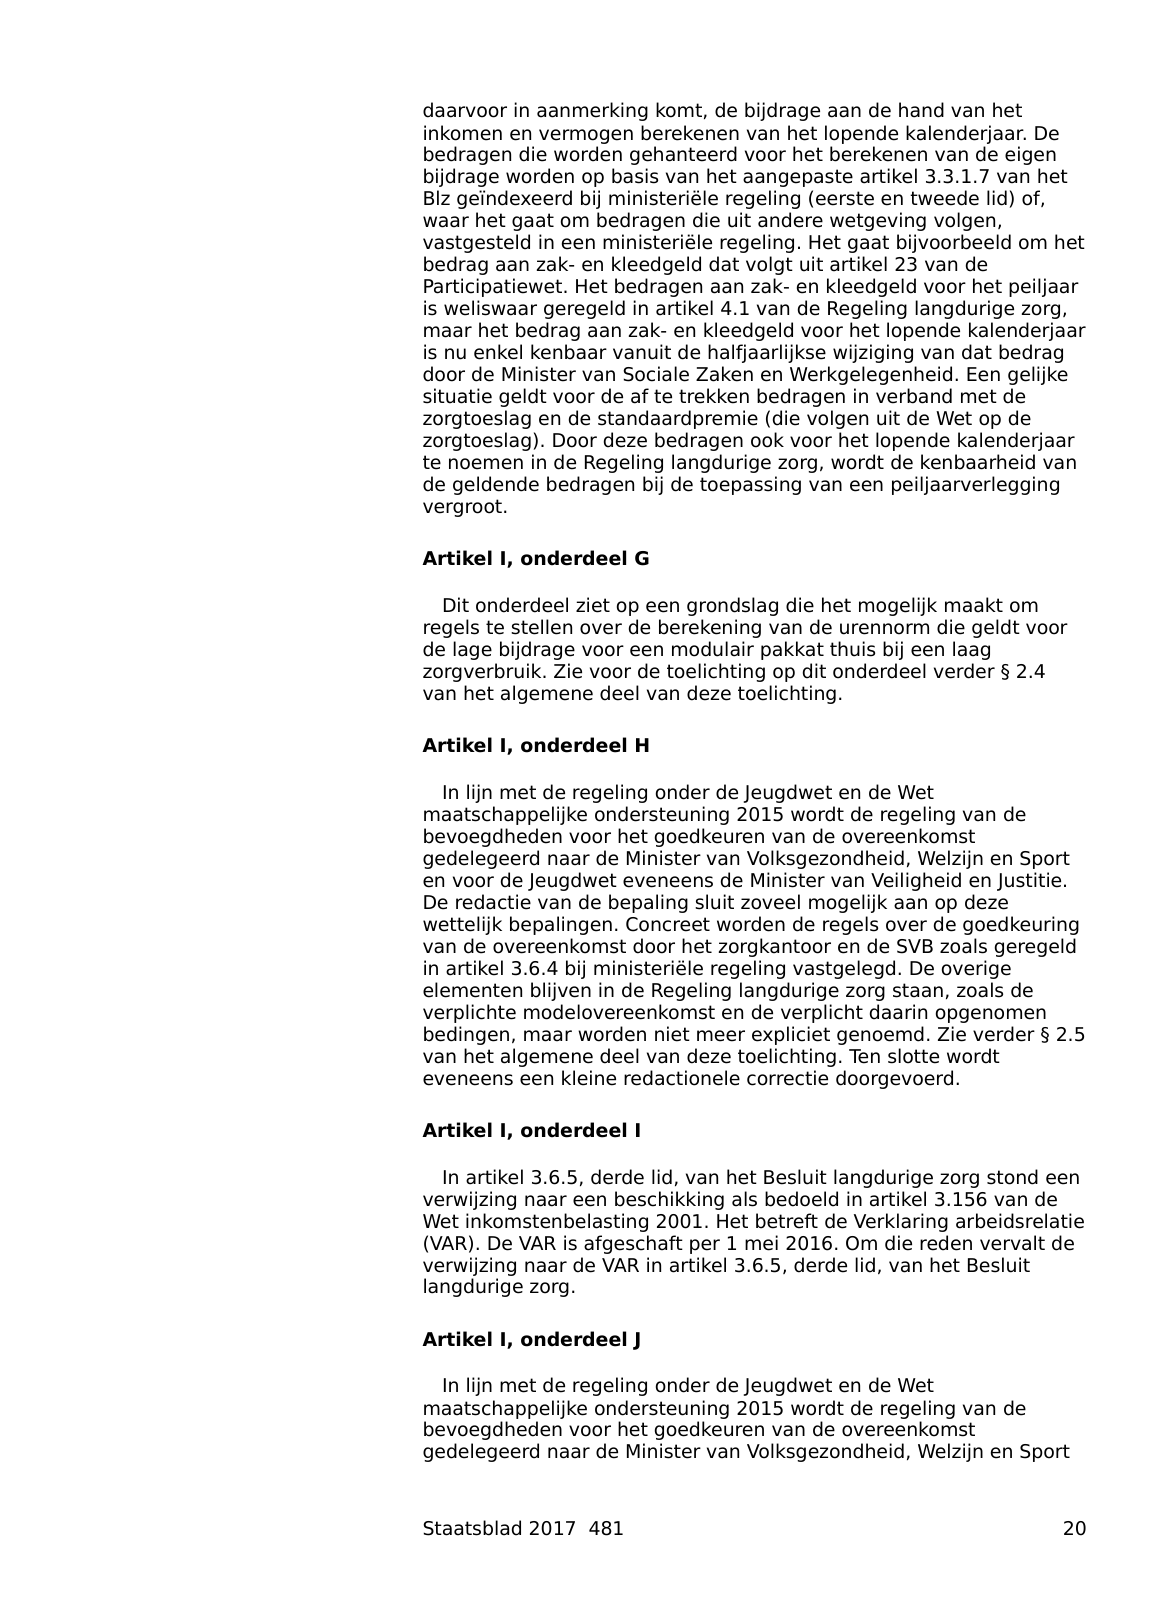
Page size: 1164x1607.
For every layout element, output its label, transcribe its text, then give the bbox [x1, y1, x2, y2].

subtitle Artikel I, onderdeel J [422, 1328, 1087, 1350]
subtitle Artikel I, onderdeel G [422, 548, 1087, 570]
text Dit onderdeel ziet op een grondslag die het mogelijk maakt om regels te stellen over de berekening van de urennorm die geldt voor de lage bijdrage voor een modulair pakkat thuis bij een laag zorgverbruik. Zie voor de toelichting op dit onderdeel verder § 2.4 van het algemene deel van deze toelichting. [422, 595, 1087, 705]
text In lijn met de regeling onder de Jeugdwet en de Wet maatschappelijke ondersteuning 2015 wordt de regeling van de bevoegdheden voor het goedkeuren van de overeenkomst gedelegeerd naar de Minister van Volksgezondheid, Welzijn en Sport en voor de Jeugdwet eveneens de Minister van Veiligheid en Justitie. De redactie van de bepaling sluit zoveel mogelijk aan op deze wettelijk bepalingen. Concreet worden de regels over de goedkeuring van de overeenkomst door het zorgkantoor en de SVB zoals geregeld in artikel 3.6.4 bij ministeriële regeling vastgelegd. De overige elementen blijven in de Regeling langdurige zorg staan, zoals de verplichte modelovereenkomst en de verplicht daarin opgenomen bedingen, maar worden niet meer expliciet genoemd. Zie verder § 2.5 van het algemene deel van deze toelichting. Ten slotte wordt eveneens een kleine redactionele correctie doorgevoerd. [422, 782, 1087, 1089]
subtitle Artikel I, onderdeel H [422, 735, 1087, 757]
subtitle Artikel I, onderdeel I [422, 1119, 1087, 1142]
text In lijn met de regeling onder de Jeugdwet en de Wet maatschappelijke ondersteuning 2015 wordt de regeling van de bevoegdheden voor het goedkeuren van de overeenkomst gedelegeerd naar de Minister van Volksgezondheid, Welzijn en Sport [422, 1375, 1087, 1463]
text In artikel 3.6.5, derde lid, van het Besluit langdurige zorg stond een verwijzing naar een beschikking als bedoeld in artikel 3.156 van de Wet inkomstenbelasting 2001. Het betreft de Verklaring arbeidsrelatie (VAR). De VAR is afgeschaft per 1 mei 2016. Om die reden vervalt de verwijzing naar de VAR in artikel 3.6.5, derde lid, van het Besluit langdurige zorg. [422, 1167, 1087, 1298]
text daarvoor in aanmerking komt, de bijdrage aan de hand van het inkomen en vermogen berekenen van het lopende kalenderjaar. De bedragen die worden gehanteerd voor het berekenen van de eigen bijdrage worden op basis van het aangepaste artikel 3.3.1.7 van het Blz geïndexeerd bij ministeriële regeling (eerste en tweede lid) of, waar het gaat om bedragen die uit andere wetgeving volgen, vastgesteld in een ministeriële regeling. Het gaat bijvoorbeeld om het bedrag aan zak- en kleedgeld dat volgt uit artikel 23 van de Participatiewet. Het bedragen aan zak- en kleedgeld voor het peiljaar is weliswaar geregeld in artikel 4.1 van de Regeling langdurige zorg, maar het bedrag aan zak- en kleedgeld voor het lopende kalenderjaar is nu enkel kenbaar vanuit de halfjaarlijkse wijziging van dat bedrag door de Minister van Sociale Zaken en Werkgelegenheid. Een gelijke situatie geldt voor de af te trekken bedragen in verband met de zorgtoeslag en de standaardpremie (die volgen uit de Wet op de zorgtoeslag). Door deze bedragen ook voor het lopende kalenderjaar te noemen in de Regeling langdurige zorg, wordt de kenbaarheid van de geldende bedragen bij de toepassing van een peiljaarverlegging vergroot. [422, 100, 1087, 518]
